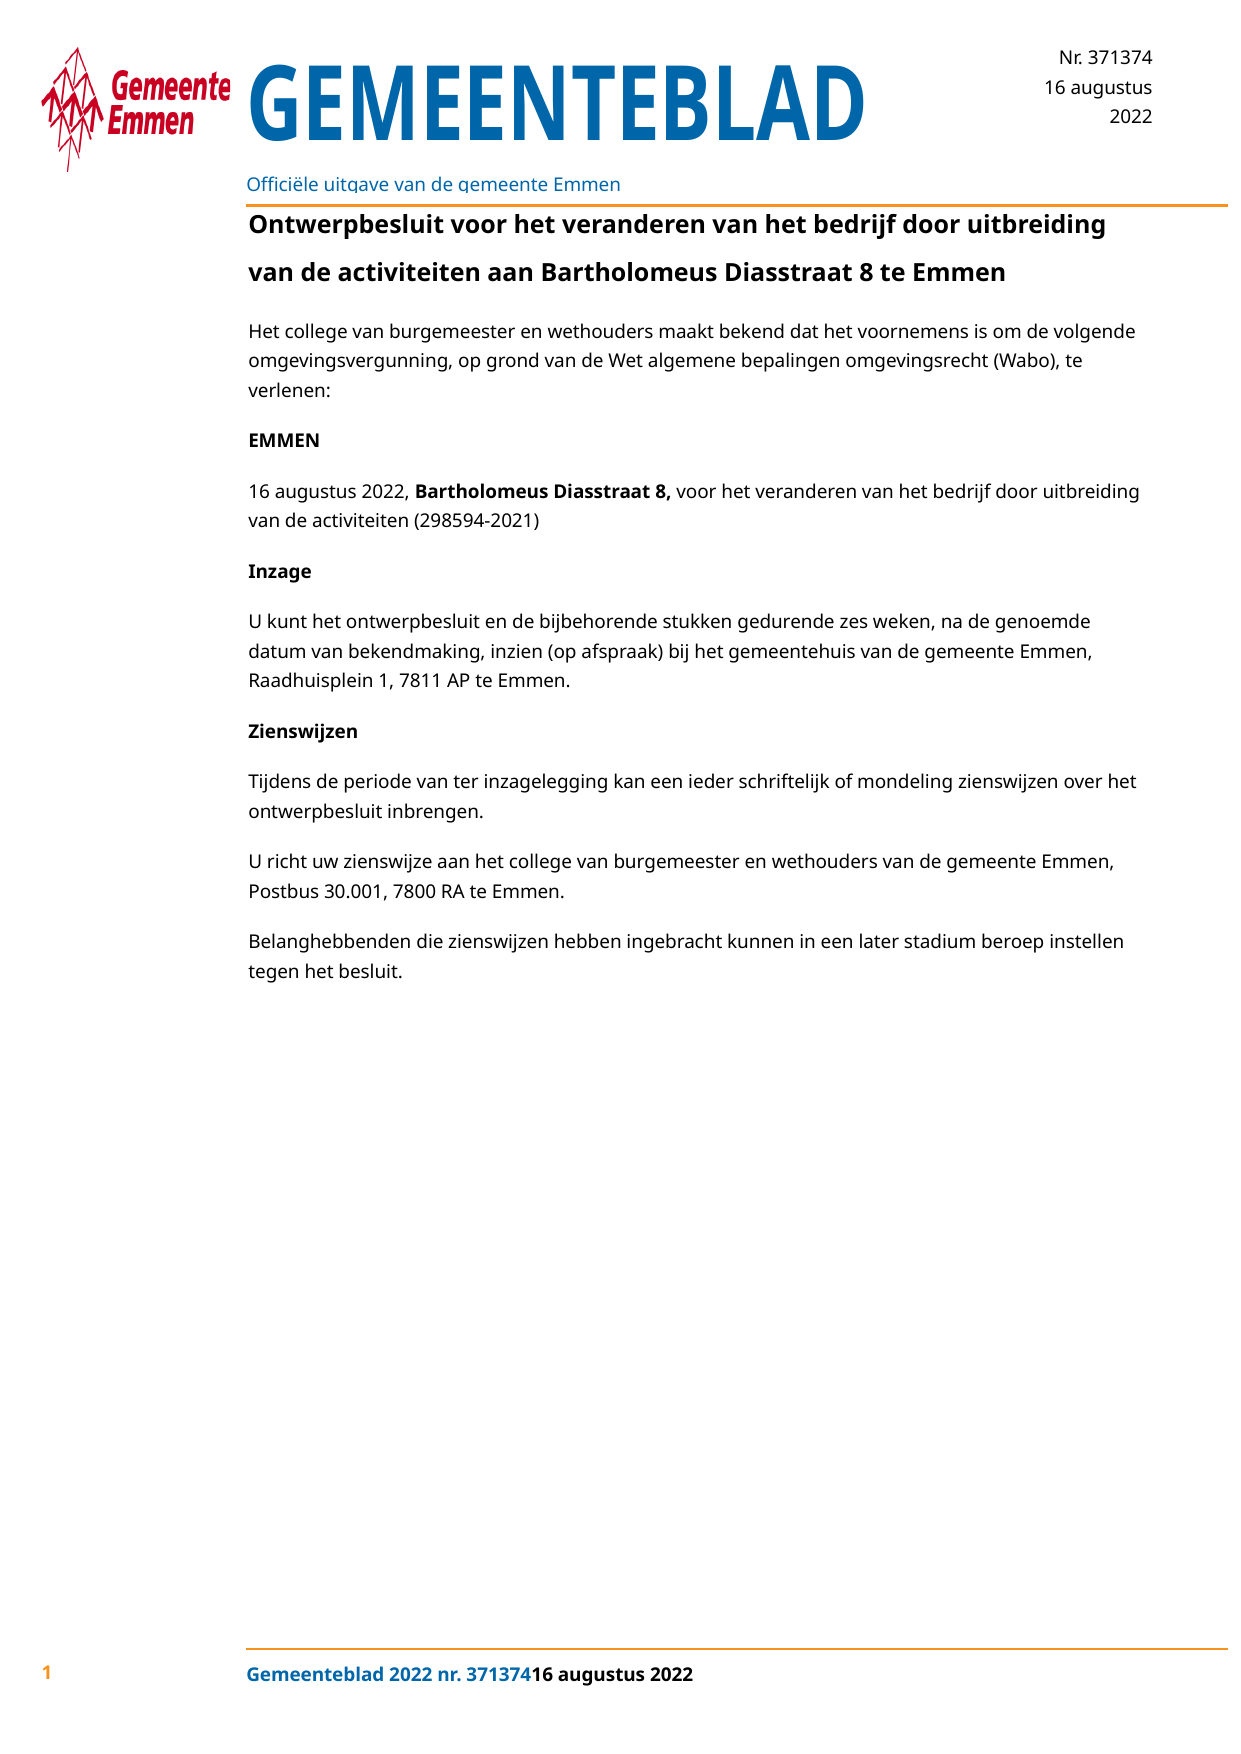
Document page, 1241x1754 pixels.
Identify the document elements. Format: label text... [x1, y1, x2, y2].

text EMMEN [248, 427, 1152, 453]
text U kunt het ontwerpbesluit en de bijbehorende stukken gedurende zes weken, na de genoemde datum van bekendmaking, inzien (op afspraak) bij het gemeentehuis van de gemeente Emmen, Raadhuisplein 1, 7811 AP te Emmen. [248, 608, 1152, 693]
text Zienswijzen [248, 718, 1152, 744]
text Tijdens de periode van ter inzagelegging kan een ieder schriftelijk of mondeling zienswijzen over het ontwerpbesluit inbrengen. [248, 768, 1152, 824]
text Ontwerpbesluit voor het veranderen van het bedrijf door uitbreiding van de activiteiten aan Bartholomeus Diasstraat 8 te Emmen [248, 207, 1152, 288]
text 16 augustus 2022, Bartholomeus Diasstraat 8, voor het veranderen van het bedrijf door uitbreiding van de activiteiten (298594-2021) [248, 478, 1152, 533]
text Inzage [248, 558, 1152, 584]
text Het college van burgemeester en wethouders maakt bekend dat het voornemens is om de volgende omgevingsvergunning, op grond van de Wet algemene bepalingen omgevingsrecht (Wabo), te verlenen: [248, 318, 1152, 403]
text Belanghebbenden die zienswijzen hebben ingebracht kunnen in een later stadium beroep instellen tegen het besluit. [248, 928, 1152, 984]
text U richt uw zienswijze aan het college van burgemeester en wethouders van de gemeente Emmen, Postbus 30.001, 7800 RA te Emmen. [248, 848, 1152, 904]
picture [41, 47, 231, 172]
